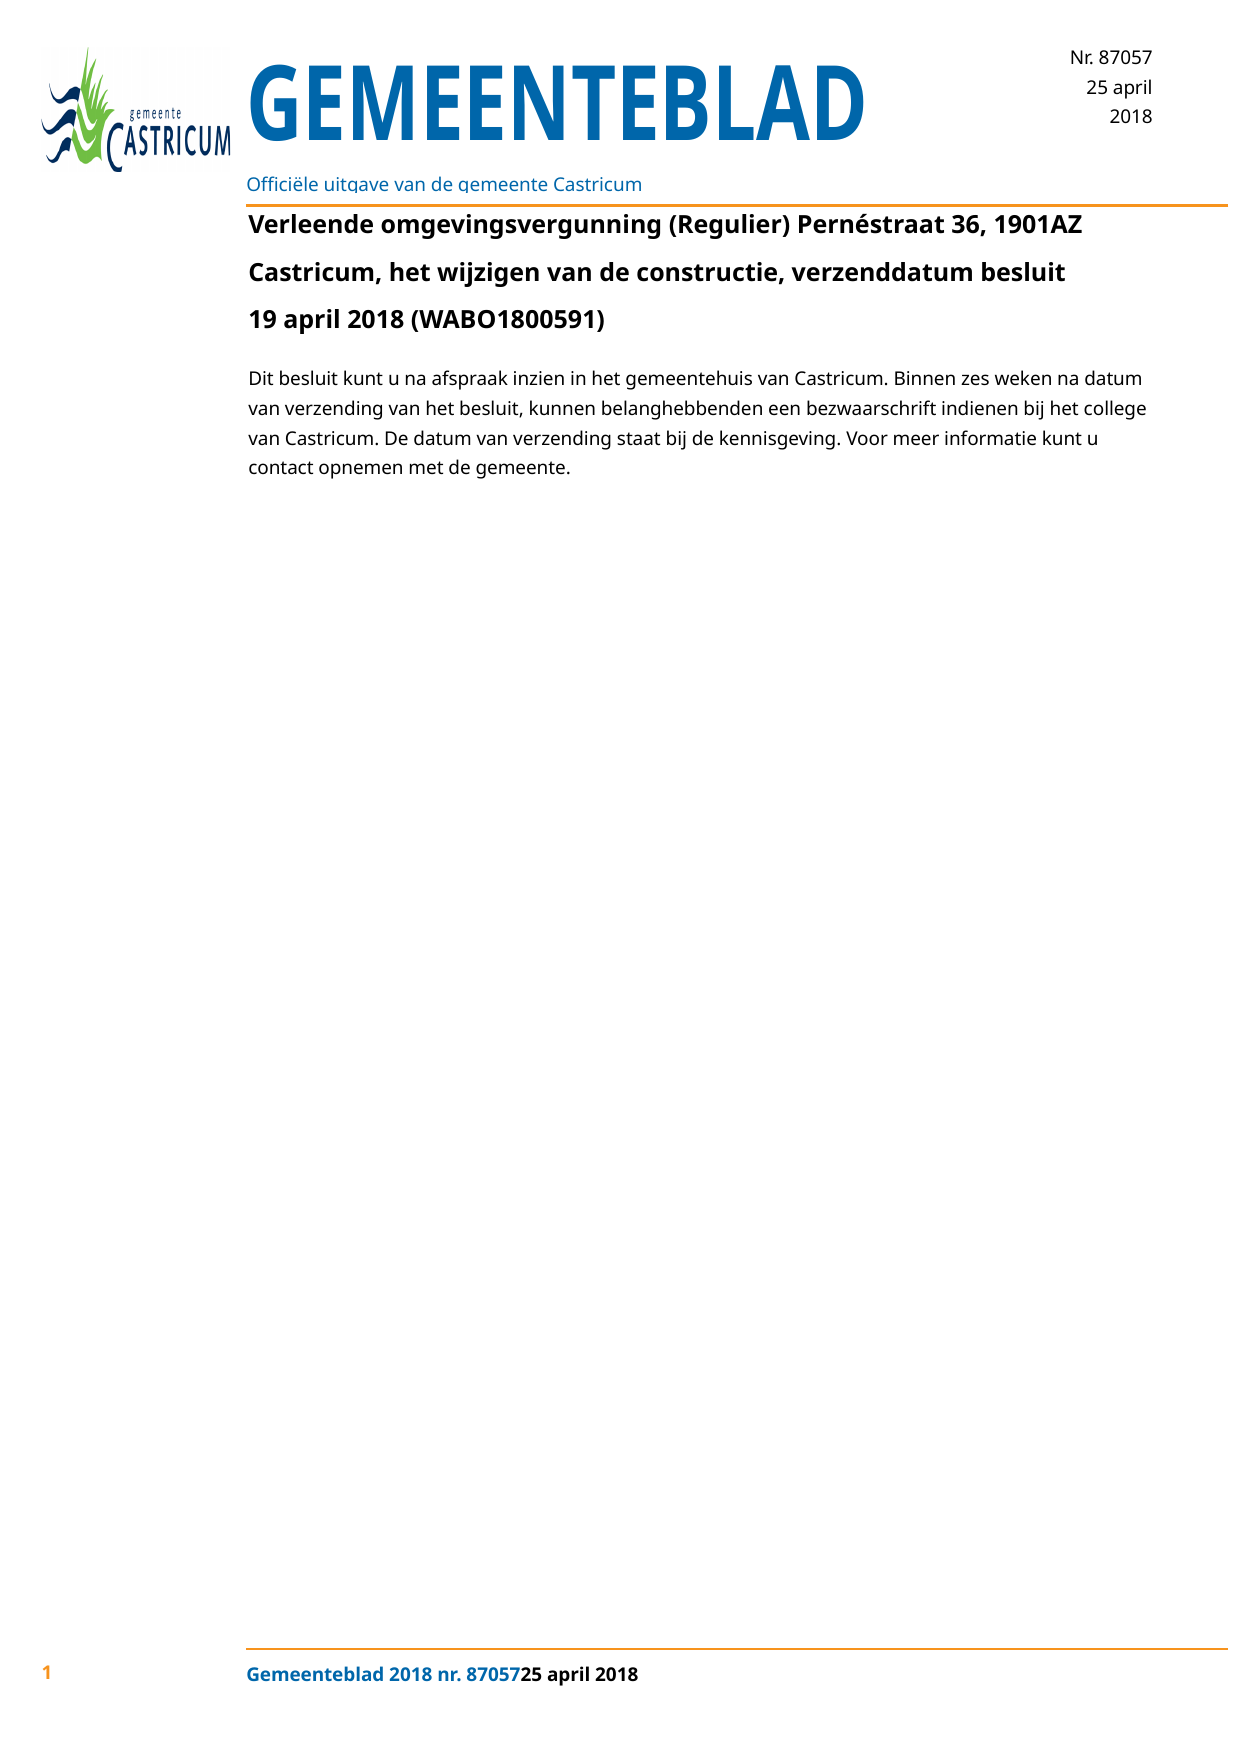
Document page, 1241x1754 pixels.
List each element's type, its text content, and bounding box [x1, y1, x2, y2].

text Dit besluit kunt u na afspraak inzien in het gemeentehuis van Castricum. Binnen zes weken na datum van verzending van het besluit, kunnen belanghebbenden een bezwaarschrift indienen bij het college van Castricum. De datum van verzending staat bij de kennisgeving. Voor meer informatie kunt u contact opnemen met de gemeente. [248, 366, 1152, 480]
picture [41, 47, 231, 172]
text Verleende omgevingsvergunning (Regulier) Pernéstraat 36, 1901AZ Castricum, het wijzigen van de constructie, verzenddatum besluit 19 april 2018 (WABO1800591) [248, 207, 1152, 336]
